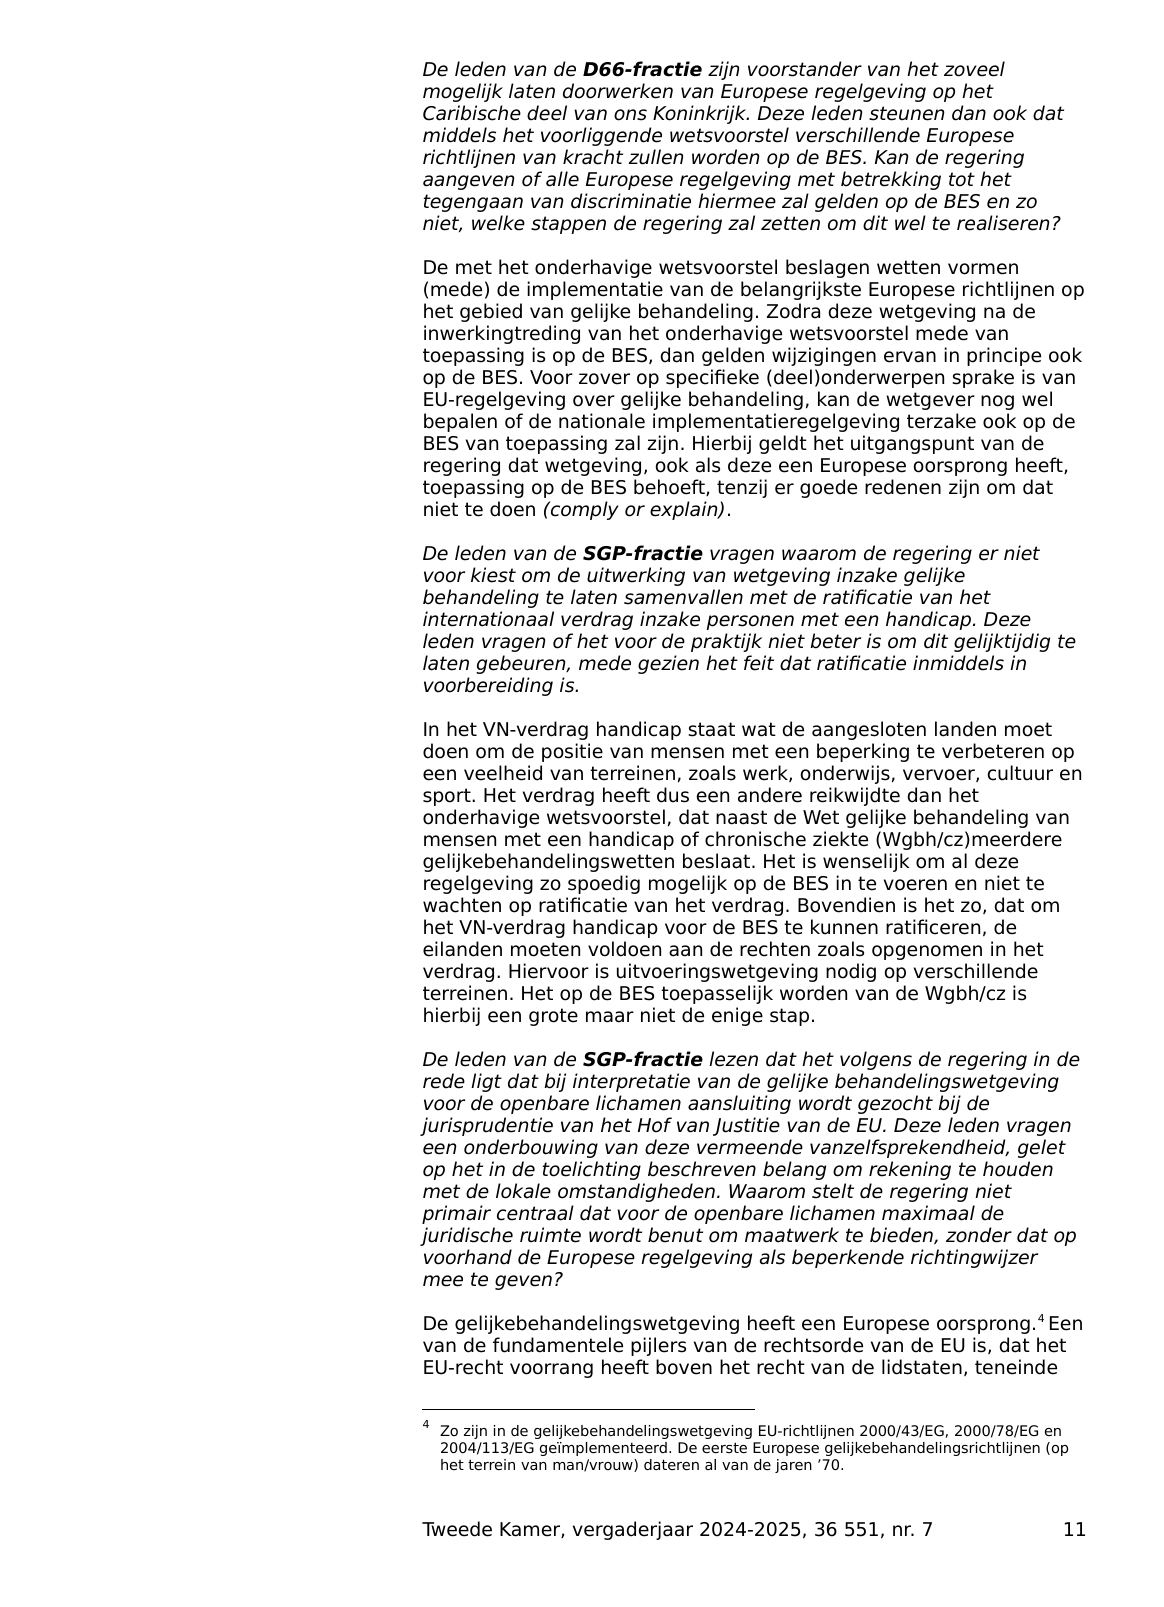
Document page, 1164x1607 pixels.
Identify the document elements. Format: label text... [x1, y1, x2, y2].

text De leden van de SGP-fractie lezen dat het volgens de regering in de rede ligt dat bij interpretatie van de gelijke behandelingswetgeving voor de openbare lichamen aansluiting wordt gezocht bij de jurisprudentie van het Hof van Justitie van de EU. Deze leden vragen een onderbouwing van deze vermeende vanzelfsprekendheid, gelet op het in de toelichting beschreven belang om rekening te houden met de lokale omstandigheden. Waarom stelt de regering niet primair centraal dat voor de openbare lichamen maximaal de juridische ruimte wordt benut om maatwerk te bieden, zonder dat op voorhand de Europese regelgeving als beperkende richtingwijzer mee te geven? [422, 1049, 1087, 1291]
text De leden van de D66-fractie zijn voorstander van het zoveel mogelijk laten doorwerken van Europese regelgeving op het Caribische deel van ons Koninkrijk. Deze leden steunen dan ook dat middels het voorliggende wetsvoorstel verschillende Europese richtlijnen van kracht zullen worden op de BES. Kan de regering aangeven of alle Europese regelgeving met betrekking tot het tegengaan van discriminatie hiermee zal gelden op de BES en zo niet, welke stappen de regering zal zetten om dit wel te realiseren? [422, 59, 1087, 235]
text Zo zijn in de gelijkebehandelingswetgeving EU-richtlijnen 2000/43/EG, 2000/78/EG en 2004/113/EG geïmplementeerd. De eerste Europese gelijkebehandelingsrichtlijnen (op het terrein van man/vrouw) dateren al van de jaren ’70. [422, 1418, 1087, 1474]
text De gelijkebehandelingswetgeving heeft een Europese oorsprong.Een van de fundamentele pijlers van de rechtsorde van de EU is, dat het EU-recht voorrang heeft boven het recht van de lidstaten, teneinde [422, 1313, 1087, 1379]
text In het VN-verdrag handicap staat wat de aangesloten landen moet doen om de positie van mensen met een beperking te verbeteren op een veelheid van terreinen, zoals werk, onderwijs, vervoer, cultuur en sport. Het verdrag heeft dus een andere reikwijdte dan het onderhavige wetsvoorstel, dat naast de Wet gelijke behandeling van mensen met een handicap of chronische ziekte (Wgbh/cz)meerdere gelijkebehandelingswetten beslaat. Het is wenselijk om al deze regelgeving zo spoedig mogelijk op de BES in te voeren en niet te wachten op ratificatie van het verdrag. Bovendien is het zo, dat om het VN-verdrag handicap voor de BES te kunnen ratificeren, de eilanden moeten voldoen aan de rechten zoals opgenomen in het verdrag. Hiervoor is uitvoeringswetgeving nodig op verschillende terreinen. Het op de BES toepasselijk worden van de Wgbh/cz is hierbij een grote maar niet de enige stap. [422, 719, 1087, 1027]
text De leden van de SGP-fractie vragen waarom de regering er niet voor kiest om de uitwerking van wetgeving inzake gelijke behandeling te laten samenvallen met de ratificatie van het internationaal verdrag inzake personen met een handicap. Deze leden vragen of het voor de praktijk niet beter is om dit gelijktijdig te laten gebeuren, mede gezien het feit dat ratificatie inmiddels in voorbereiding is. [422, 543, 1087, 697]
text De met het onderhavige wetsvoorstel beslagen wetten vormen (mede) de implementatie van de belangrijkste Europese richtlijnen op het gebied van gelijke behandeling. Zodra deze wetgeving na de inwerkingtreding van het onderhavige wetsvoorstel mede van toepassing is op de BES, dan gelden wijzigingen ervan in principe ook op de BES. Voor zover op specifieke (deel)onderwerpen sprake is van EU-regelgeving over gelijke behandeling, kan de wetgever nog wel bepalen of de nationale implementatieregelgeving terzake ook op de BES van toepassing zal zijn. Hierbij geldt het uitgangspunt van de regering dat wetgeving, ook als deze een Europese oorsprong heeft, toepassing op de BES behoeft, tenzij er goede redenen zijn om dat niet te doen (comply or explain). [422, 257, 1087, 521]
